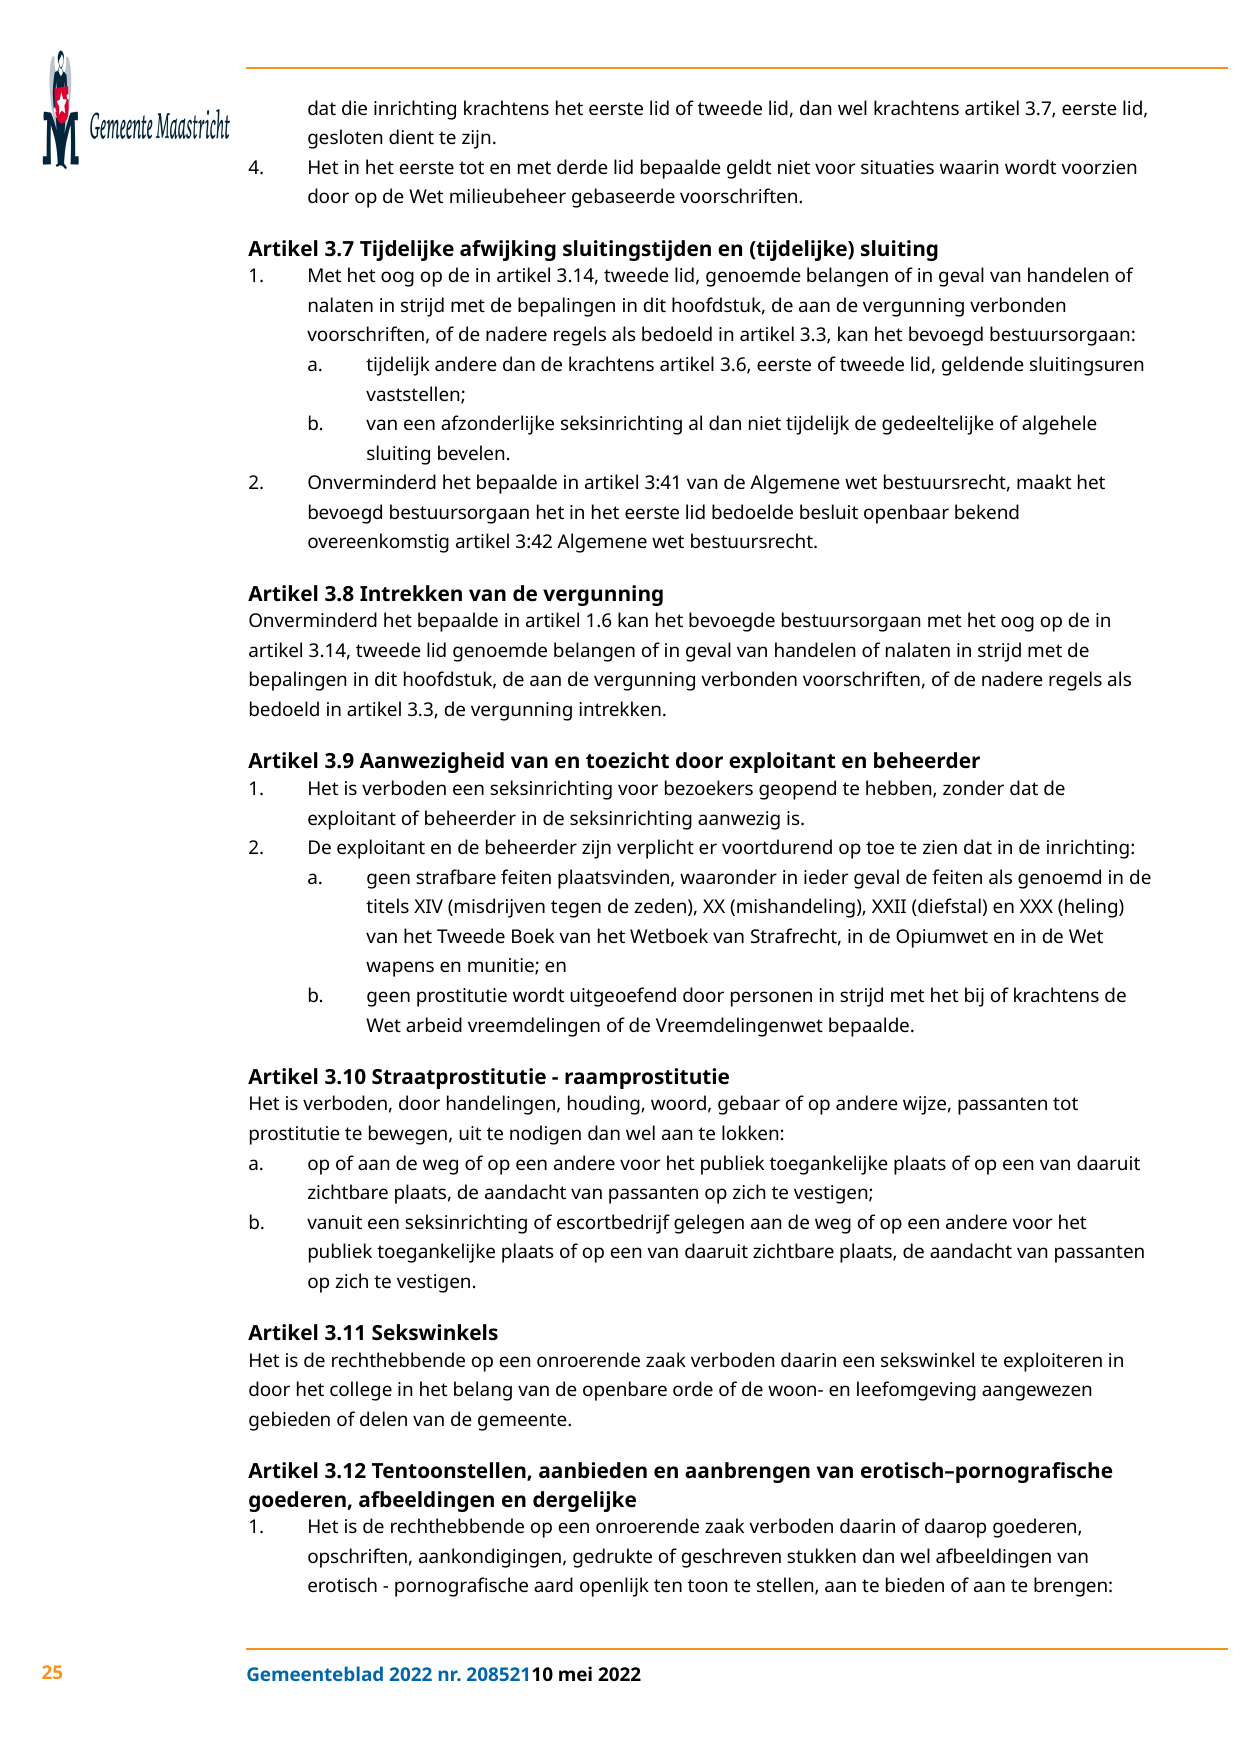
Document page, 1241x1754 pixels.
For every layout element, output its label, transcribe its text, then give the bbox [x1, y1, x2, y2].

text Artikel 3.8 Intrekken van de vergunning [248, 579, 1152, 607]
list geen strafbare feiten plaatsvinden, waaronder in ieder geval de feiten als genoemd in de titels XIV (misdrijven tegen de zeden), XX (mishandeling), XXII (diefstal) en XXX (heling) van het Tweede Boek van het Wetboek van Strafrecht, in de Opiumwet en in de Wet wapens en munitie; en [307, 864, 1152, 978]
text Artikel 3.9 Aanwezigheid van en toezicht door exploitant en beheerder [248, 747, 1152, 775]
list Het is verboden een seksinrichting voor bezoekers geopend te hebben, zonder dat de exploitant of beheerder in de seksinrichting aanwezig is. [248, 775, 1152, 830]
list Het in het eerste tot en met derde lid bepaalde geldt niet voor situaties waarin wordt voorzien door op de Wet milieubeheer gebaseerde voorschriften. [248, 154, 1152, 209]
list vanuit een seksinrichting of escortbedrijf gelegen aan de weg of op een andere voor het publiek toegankelijke plaats of op een van daaruit zichtbare plaats, de aandacht van passanten op zich te vestigen. [248, 1209, 1152, 1294]
list De exploitant en de beheerder zijn verplicht er voortdurend op toe te zien dat in de inrichting: [248, 834, 1152, 860]
list Onverminderd het bepaalde in artikel 3:41 van de Algemene wet bestuursrecht, maakt het bevoegd bestuursorgaan het in het eerste lid bedoelde besluit openbaar bekend overeenkomstig artikel 3:42 Algemene wet bestuursrecht. [248, 469, 1152, 554]
list tijdelijk andere dan de krachtens artikel 3.6, eerste of tweede lid, geldende sluitingsuren vaststellen; [307, 351, 1152, 406]
list dat die inrichting krachtens het eerste lid of tweede lid, dan wel krachtens artikel 3.7, eerste lid, gesloten dient te zijn. [248, 95, 1152, 150]
text Artikel 3.7 Tijdelijke afwijking sluitingstijden en (tijdelijke) sluiting [248, 234, 1152, 262]
list geen prostitutie wordt uitgeoefend door personen in strijd met het bij of krachtens de Wet arbeid vreemdelingen of de Vreemdelingenwet bepaalde. [307, 982, 1152, 1037]
text Artikel 3.11 Sekswinkels [248, 1318, 1152, 1347]
text Onverminderd het bepaalde in artikel 1.6 kan het bevoegde bestuursorgaan met het oog op de in artikel 3.14, tweede lid genoemde belangen of in geval van handelen of nalaten in strijd met de bepalingen in dit hoofdstuk, de aan de vergunning verbonden voorschriften, of de nadere regels als bedoeld in artikel 3.3, de vergunning intrekken. [248, 607, 1152, 722]
list Het is de rechthebbende op een onroerende zaak verboden daarin of daarop goederen, opschriften, aankondigingen, gedrukte of geschreven stukken dan wel afbeeldingen van erotisch - pornografische aard openlijk ten toon te stellen, aan te bieden of aan te brengen: [248, 1513, 1152, 1598]
list op of aan de weg of op een andere voor het publiek toegankelijke plaats of op een van daaruit zichtbare plaats, de aandacht van passanten op zich te vestigen; [248, 1150, 1152, 1205]
text Artikel 3.10 Straatprostitutie - raamprostitutie [248, 1062, 1152, 1091]
text Artikel 3.12 Tentoonstellen, aanbieden en aanbrengen van erotisch–pornografische goederen, afbeeldingen en dergelijke [248, 1457, 1152, 1513]
list van een afzonderlijke seksinrichting al dan niet tijdelijk de gedeeltelijke of algehele sluiting bevelen. [307, 410, 1152, 466]
picture [41, 47, 231, 172]
text Het is de rechthebbende op een onroerende zaak verboden daarin een sekswinkel te exploiteren in door het college in het belang van de openbare orde of de woon- en leefomgeving aangewezen gebieden of delen van de gemeente. [248, 1347, 1152, 1432]
list Met het oog op de in artikel 3.14, tweede lid, genoemde belangen of in geval van handelen of nalaten in strijd met de bepalingen in dit hoofdstuk, de aan de vergunning verbonden voorschriften, of de nadere regels als bedoeld in artikel 3.3, kan het bevoegd bestuursorgaan: [248, 262, 1152, 347]
text Het is verboden, door handelingen, houding, woord, gebaar of op andere wijze, passanten tot prostitutie te bewegen, uit te nodigen dan wel aan te lokken: [248, 1091, 1152, 1146]
